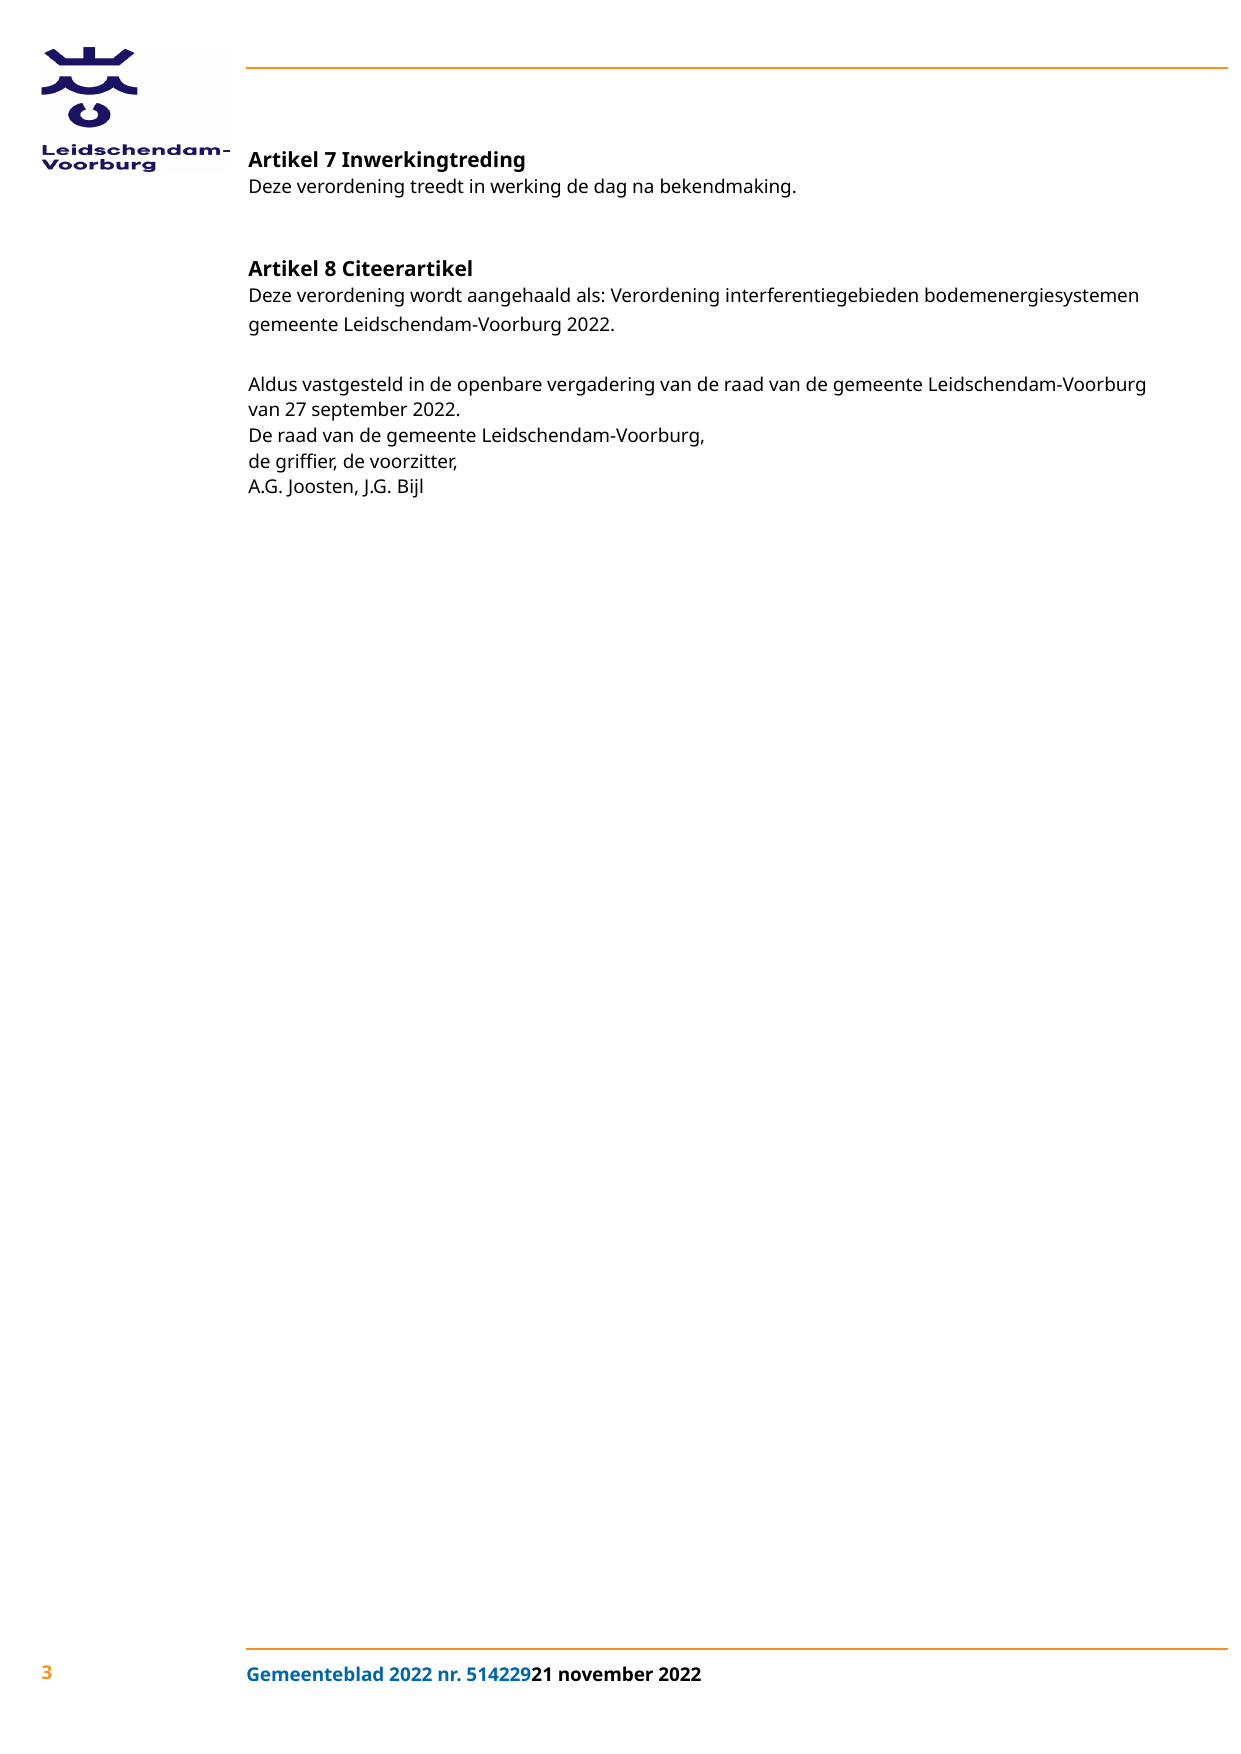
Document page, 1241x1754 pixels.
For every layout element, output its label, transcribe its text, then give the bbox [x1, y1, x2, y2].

text Artikel 7 Inwerkingtreding [248, 145, 1152, 174]
text Artikel 8 Citeerartikel [248, 254, 1152, 282]
text Aldus vastgesteld in de openbare vergadering van de raad van de gemeente Leidschendam-Voorburg van 27 september 2022. [248, 371, 1152, 422]
text De raad van de gemeente Leidschendam-Voorburg, [248, 422, 1152, 448]
picture [41, 47, 231, 172]
text Deze verordening wordt aangehaald als: Verordening interferentiegebieden bodemenergiesystemen gemeente Leidschendam-Voorburg 2022. [248, 282, 1152, 337]
text A.G. Joosten, J.G. Bijl [248, 474, 1152, 499]
text Deze verordening treedt in werking de dag na bekendmaking. [248, 174, 1152, 199]
text de griffier, de voorzitter, [248, 448, 1152, 474]
